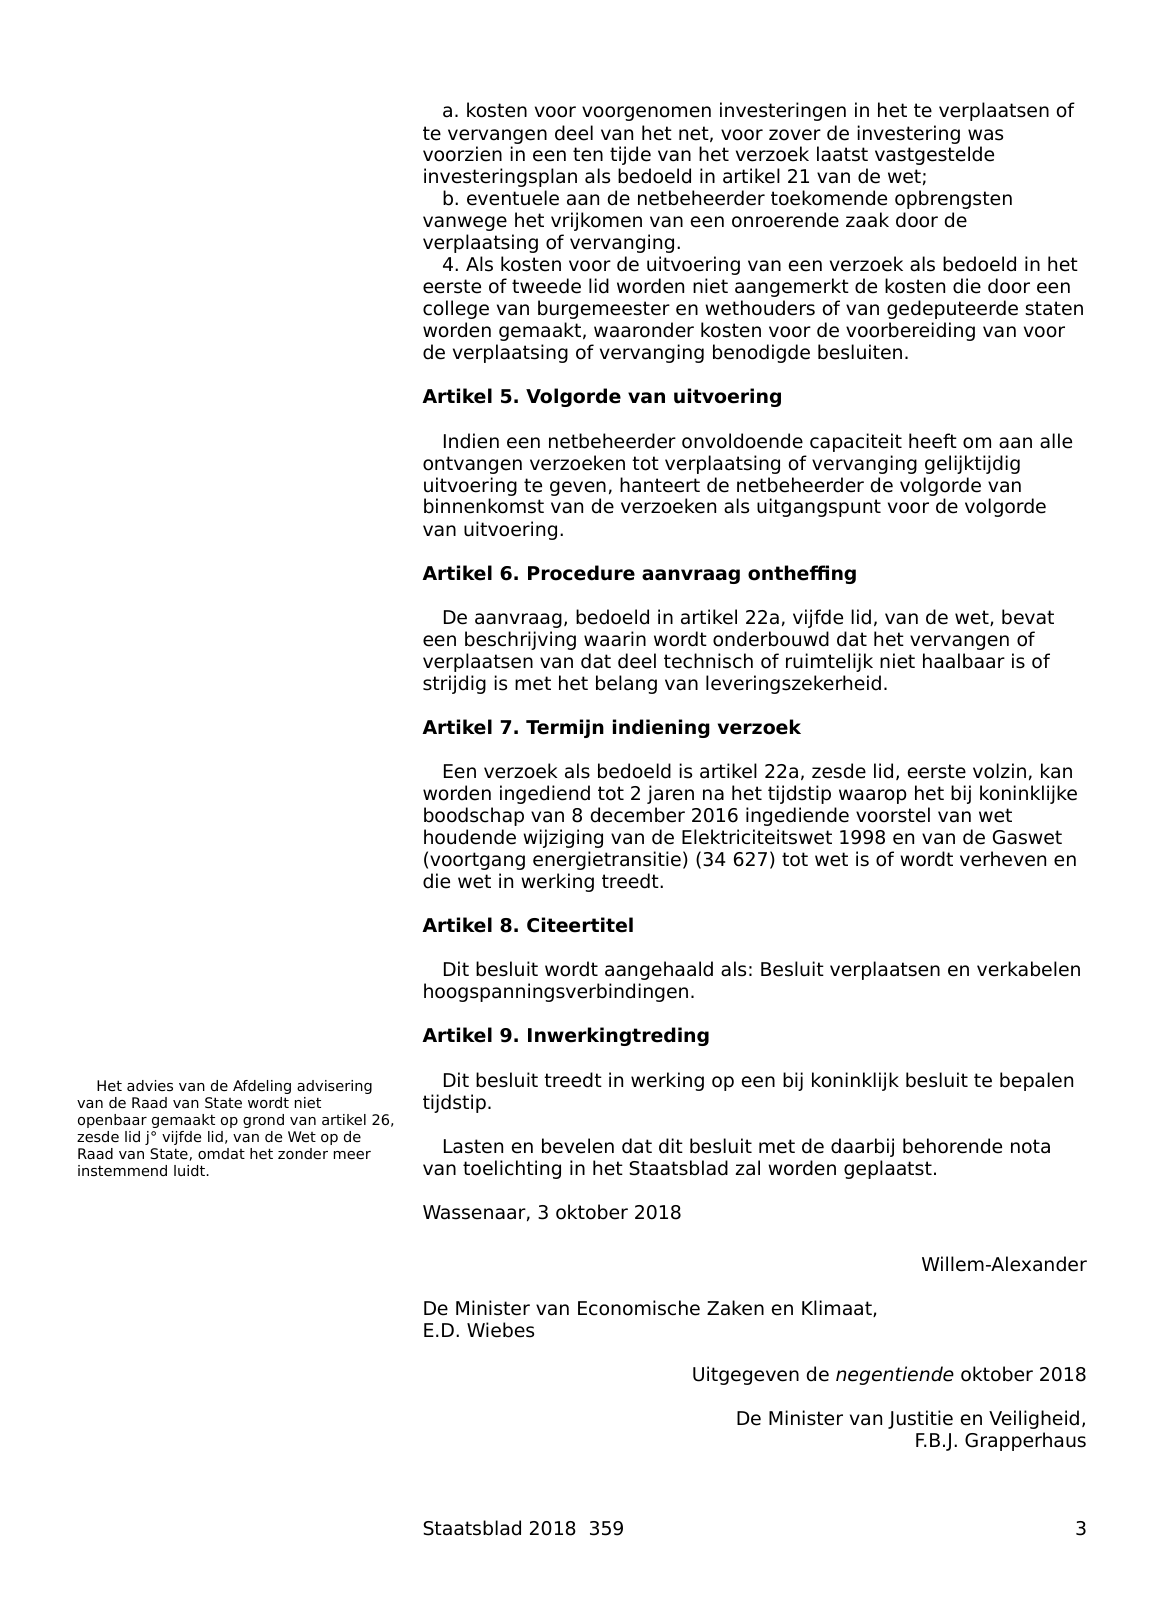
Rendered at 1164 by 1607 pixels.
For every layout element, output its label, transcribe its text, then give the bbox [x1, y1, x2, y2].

text 4. Als kosten voor de uitvoering van een verzoek als bedoeld in het eerste of tweede lid worden niet aangemerkt de kosten die door een college van burgemeester en wethouders of van gedeputeerde staten worden gemaakt, waaronder kosten voor de voorbereiding van voor de verplaatsing of vervanging benodigde besluiten. [422, 254, 1087, 364]
subtitle Artikel 5. Volgorde van uitvoering [422, 386, 1087, 408]
text Een verzoek als bedoeld is artikel 22a, zesde lid, eerste volzin, kan worden ingediend tot 2 jaren na het tijdstip waarop het bij koninklijke boodschap van 8 december 2016 ingediende voorstel van wet houdende wijziging van de Elektriciteitswet 1998 en van de Gaswet (voortgang energietransitie) (34 627) tot wet is of wordt verheven en die wet in werking treedt. [422, 761, 1087, 893]
text De aanvraag, bedoeld in artikel 22a, vijfde lid, van de wet, bevat een beschrijving waarin wordt onderbouwd dat het vervangen of verplaatsen van dat deel technisch of ruimtelijk niet haalbaar is of strijdig is met het belang van leveringszekerheid. [422, 607, 1087, 695]
text Willem-Alexander [422, 1254, 1087, 1276]
text Dit besluit wordt aangehaald als: Besluit verplaatsen en verkabelen hoogspanningsverbindingen. [422, 959, 1087, 1003]
text a. kosten voor voorgenomen investeringen in het te verplaatsen of te vervangen deel van het net, voor zover de investering was voorzien in een ten tijde van het verzoek laatst vastgestelde investeringsplan als bedoeld in artikel 21 van de wet; [422, 100, 1087, 188]
text Wassenaar, 3 oktober 2018 [422, 1202, 1087, 1224]
text Het advies van de Afdeling advisering van de Raad van State wordt niet openbaar gemaakt op grond van artikel 26, zesde lid j° vijfde lid, van de Wet op de Raad van State, omdat het zonder meer instemmend luidt. [77, 1078, 396, 1180]
text Uitgegeven de negentiende oktober 2018 [422, 1364, 1087, 1386]
subtitle Artikel 9. Inwerkingtreding [422, 1025, 1087, 1047]
subtitle Artikel 7. Termijn indiening verzoek [422, 717, 1087, 739]
text b. eventuele aan de netbeheerder toekomende opbrengsten vanwege het vrijkomen van een onroerende zaak door de verplaatsing of vervanging. [422, 188, 1087, 254]
text Indien een netbeheerder onvoldoende capaciteit heeft om aan alle ontvangen verzoeken tot verplaatsing of vervanging gelijktijdig uitvoering te geven, hanteert de netbeheerder de volgorde van binnenkomst van de verzoeken als uitgangspunt voor de volgorde van uitvoering. [422, 431, 1087, 540]
text De Minister van Justitie en Veiligheid, F.B.J. Grapperhaus [422, 1408, 1087, 1452]
text De Minister van Economische Zaken en Klimaat, E.D. Wiebes [422, 1298, 1087, 1342]
text Dit besluit treedt in werking op een bij koninklijk besluit te bepalen tijdstip. [422, 1069, 1087, 1113]
subtitle Artikel 8. Citeertitel [422, 915, 1087, 937]
text Lasten en bevelen dat dit besluit met de daarbij behorende nota van toelichting in het Staatsblad zal worden geplaatst. [422, 1136, 1087, 1180]
subtitle Artikel 6. Procedure aanvraag ontheffing [422, 563, 1087, 584]
